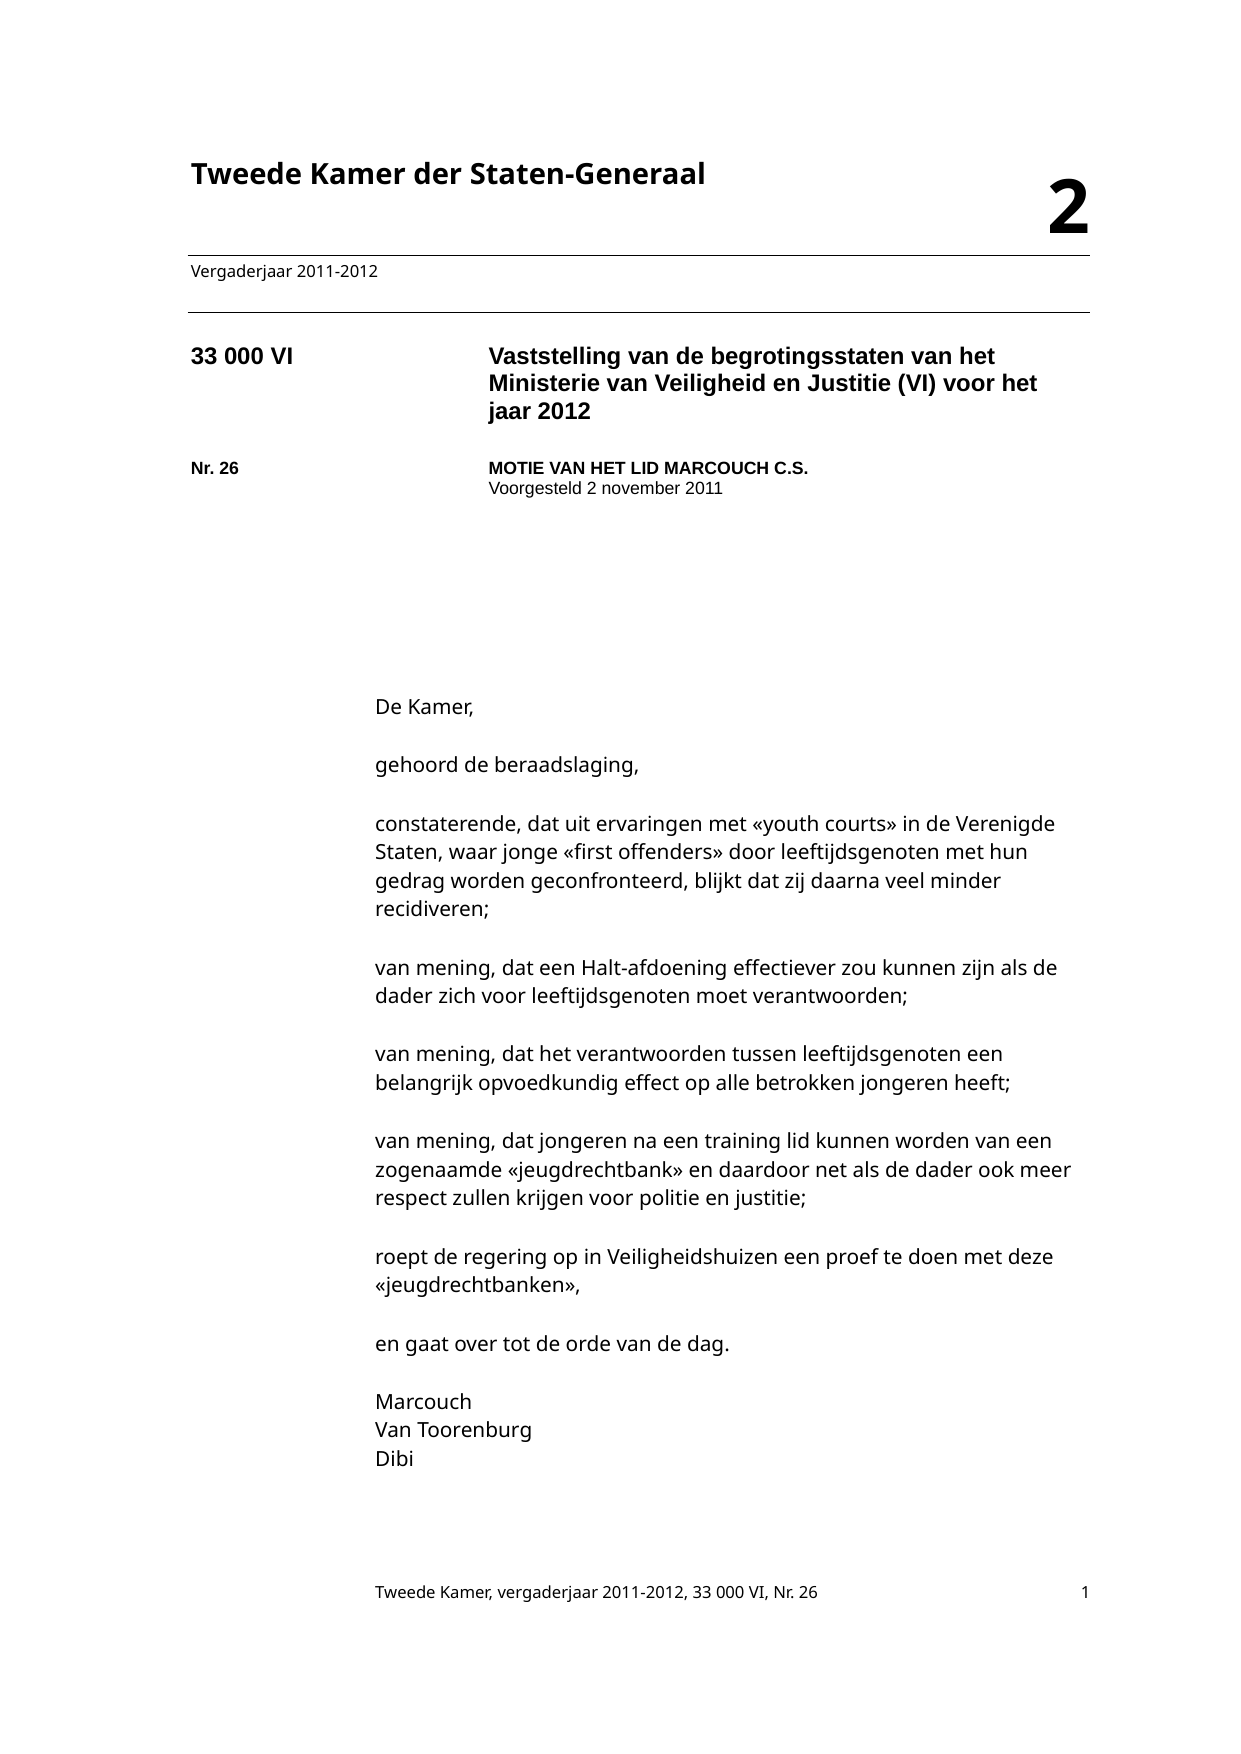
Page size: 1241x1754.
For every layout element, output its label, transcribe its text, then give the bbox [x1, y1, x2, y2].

text en gaat over tot de orde van de dag. [375, 1329, 1090, 1357]
text gehoord de beraadslaging, [375, 751, 1090, 779]
text van mening, dat een Halt-afdoening effectiever zou kunnen zijn als de dader zich voor leeftijdsgenoten moet verantwoorden; [375, 953, 1090, 1009]
table_header 2 [910, 150, 1090, 255]
table_cell [188, 313, 485, 339]
table_cell 33 000 VI [188, 339, 485, 454]
text Van Toorenburg [375, 1416, 1090, 1444]
table_cell MOTIE VAN HET LID MARCOUCH C.S. Voorgesteld 2 november 2011 [485, 455, 1090, 573]
table_cell Vaststelling van de begrotingsstaten van het Ministerie van Veiligheid en Justitie (VI) voor het jaar 2012 [485, 339, 1090, 454]
table_cell Nr. 26 [188, 455, 485, 573]
text Marcouch [375, 1387, 1090, 1416]
text roept de regering op in Veiligheidshuizen een proef te doen met deze «jeugdrechtbanken», [375, 1242, 1090, 1299]
text constaterende, dat uit ervaringen met «youth courts» in de Verenigde Staten, waar jonge «first offenders» door leeftijdsgenoten met hun gedrag worden geconfronteerd, blijkt dat zij daarna veel minder recidiveren; [375, 809, 1090, 923]
table_cell [485, 256, 1090, 312]
table_header Tweede Kamer der Staten-Generaal [188, 150, 909, 255]
text van mening, dat het verantwoorden tussen leeftijdsgenoten een belangrijk opvoedkundig effect op alle betrokken jongeren heeft; [375, 1039, 1090, 1096]
table_cell Vergaderjaar 2011-2012 [188, 256, 485, 312]
table_cell [485, 313, 1090, 339]
text Dibi [375, 1444, 1090, 1472]
text De Kamer, [375, 692, 1090, 721]
text van mening, dat jongeren na een training lid kunnen worden van een zogenaamde «jeugdrechtbank» en daardoor net als de dader ook meer respect zullen krijgen voor politie en justitie; [375, 1126, 1090, 1212]
